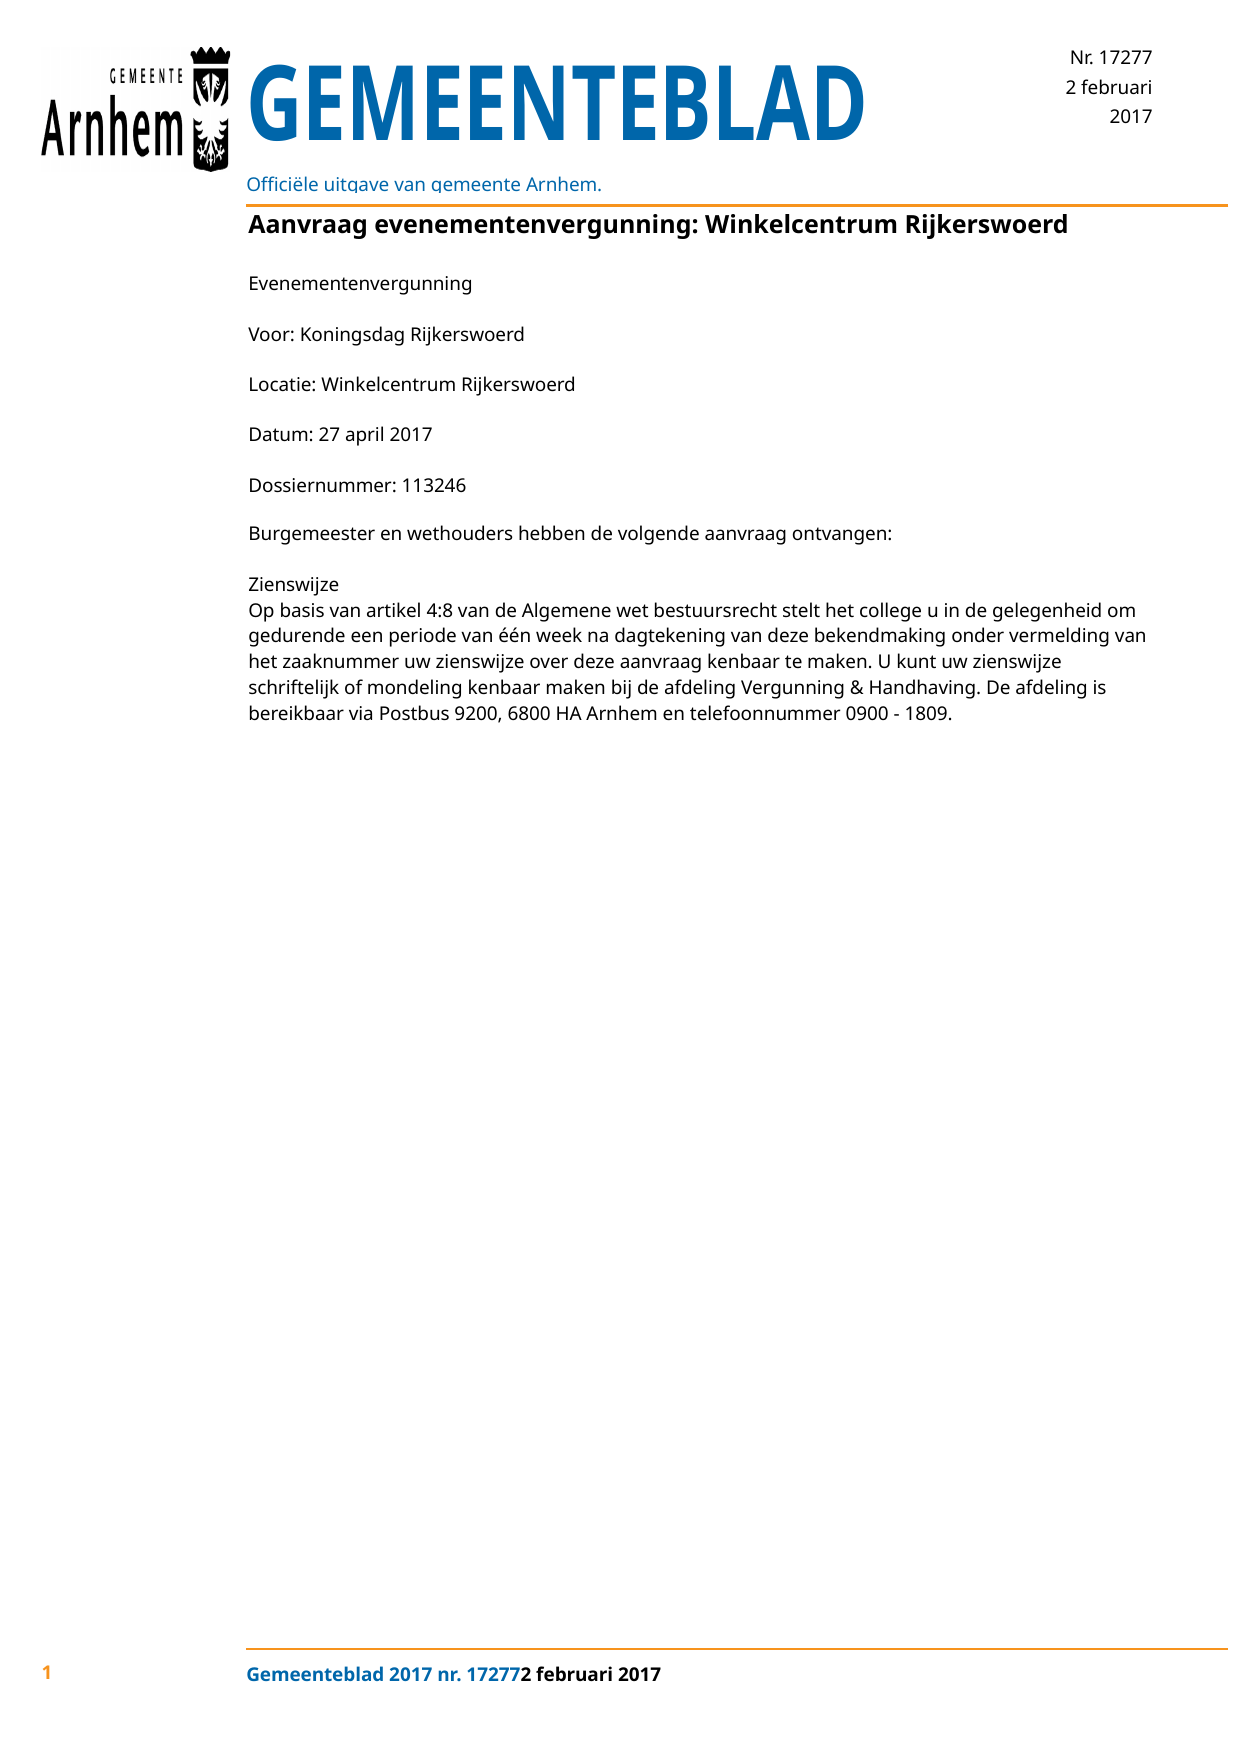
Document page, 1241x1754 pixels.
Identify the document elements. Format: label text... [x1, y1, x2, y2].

picture [41, 47, 231, 172]
text Evenementenvergunning [248, 270, 1152, 296]
text Op basis van artikel 4:8 van de Algemene wet bestuursrecht stelt het college u in de gelegenheid om gedurende een periode van één week na dagtekening van deze bekendmaking onder vermelding van het zaaknummer uw zienswijze over deze aanvraag kenbaar te maken. U kunt uw zienswijze schriftelijk of mondeling kenbaar maken bij de afdeling Vergunning & Handhaving. De afdeling is bereikbaar via Postbus 9200, 6800 HA Arnhem en telefoonnummer 0900 - 1809. [248, 597, 1152, 726]
text Burgemeester en wethouders hebben de volgende aanvraag ontvangen: [248, 520, 1152, 546]
text Datum: 27 april 2017 [248, 422, 1152, 447]
text Voor: Koningsdag Rijkerswoerd [248, 321, 1152, 346]
text Locatie: Winkelcentrum Rijkerswoerd [248, 371, 1152, 397]
text Dossiernummer: 113246 [248, 472, 1152, 498]
text Zienswijze [248, 571, 1152, 597]
text Aanvraag evenementenvergunning: Winkelcentrum Rijkerswoerd [248, 207, 1152, 241]
